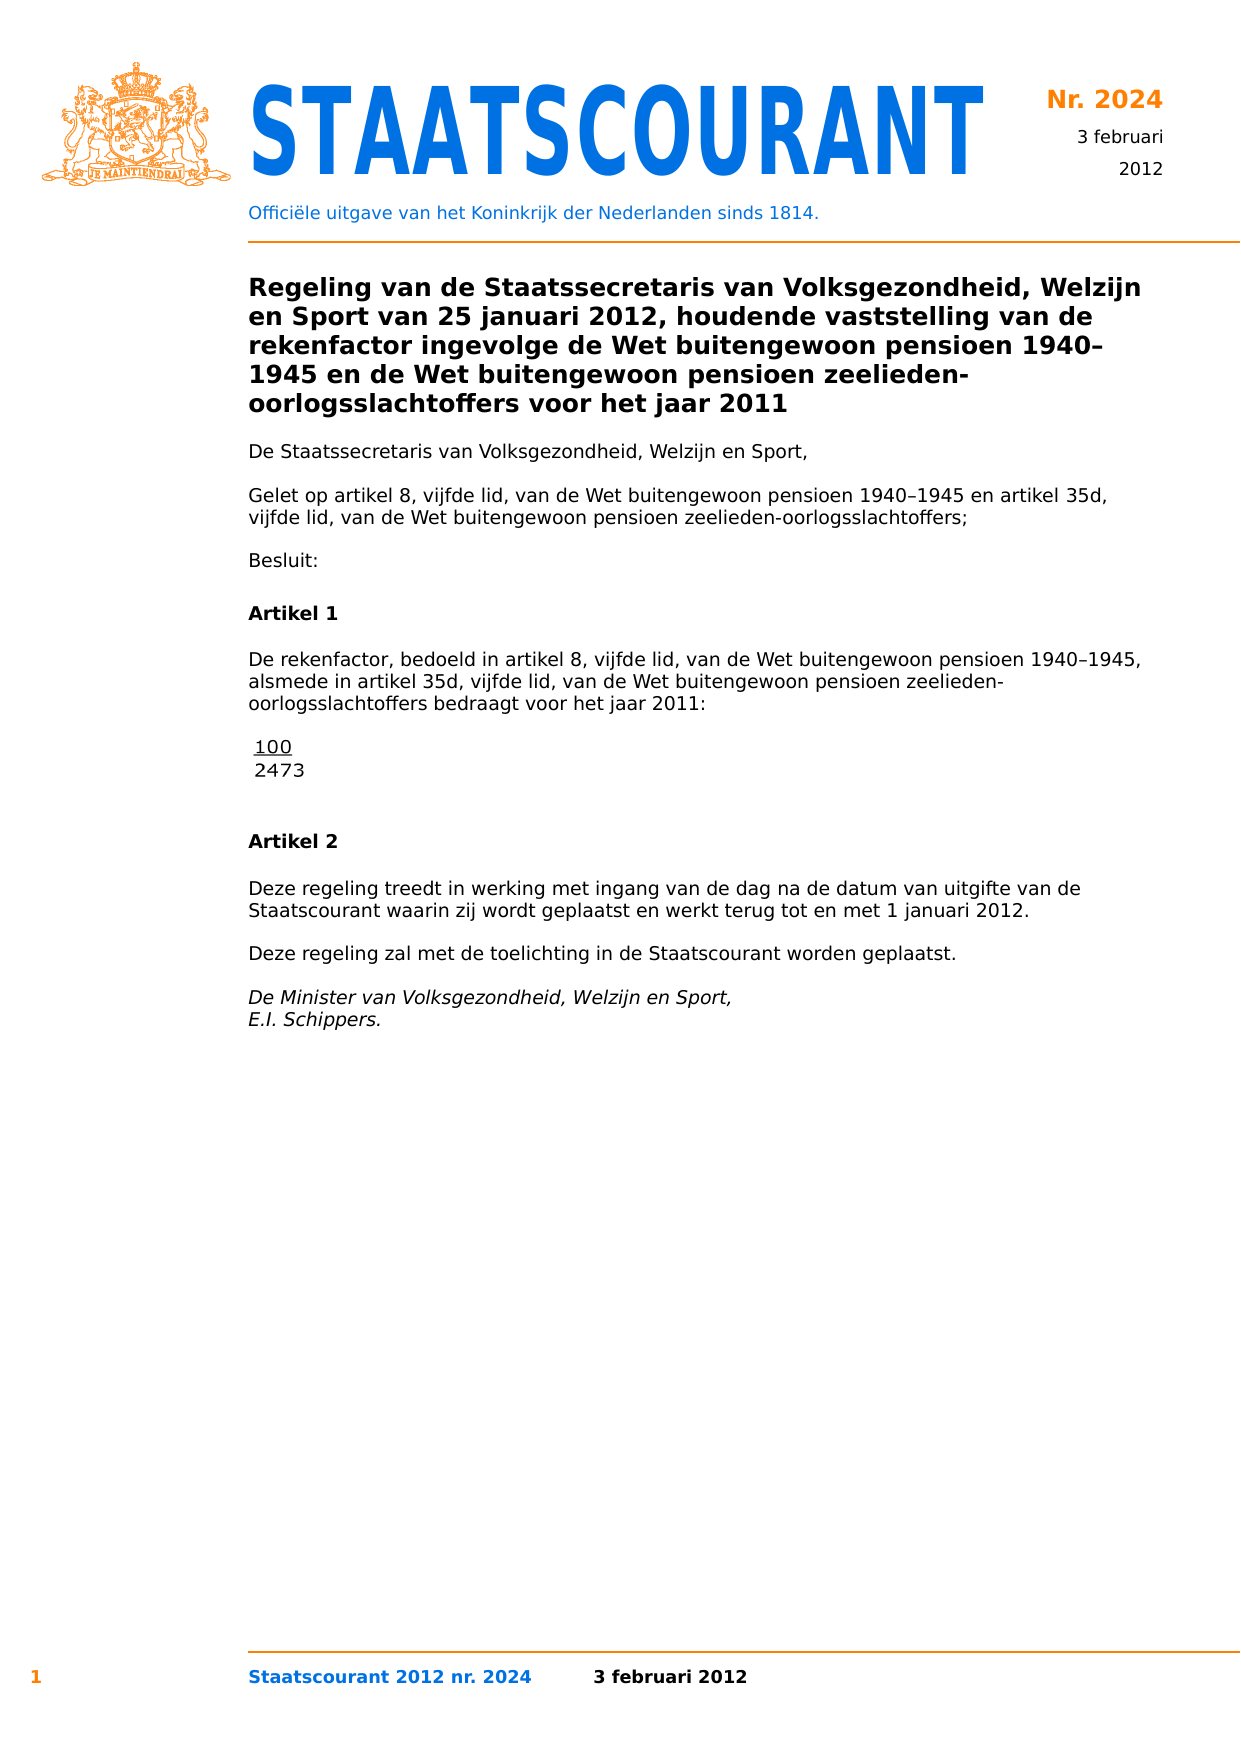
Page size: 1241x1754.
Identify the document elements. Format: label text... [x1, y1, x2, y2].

text De Staatssecretaris van Volksgezondheid, Welzijn en Sport, [248, 441, 1163, 463]
picture [248, 737, 308, 779]
text Gelet op artikel 8, vijfde lid, van de Wet buitengewoon pensioen 1940–1945 en artikel 35d, vijfde lid, van de Wet buitengewoon pensioen zeelieden-oorlogsslachtoffers; [248, 484, 1163, 528]
subtitle Regeling van de Staatssecretaris van Volksgezondheid, Welzijn en Sport van 25 januari 2012, houdende vaststelling van de rekenfactor ingevolge de Wet buitengewoon pensioen 1940–1945 en de Wet buitengewoon pensioen zeelieden-oorlogsslachtoffers voor het jaar 2011 [248, 273, 1163, 419]
text De Minister van Volksgezondheid, Welzijn en Sport, E.I. Schippers. [248, 987, 1163, 1031]
table_header Nr. 2024 [998, 62, 1240, 121]
subtitle Artikel 1 [248, 602, 1163, 624]
text De rekenfactor, bedoeld in artikel 8, vijfde lid, van de Wet buitengewoon pensioen 1940–1945, alsmede in artikel 35d, vijfde lid, van de Wet buitengewoon pensioen zeelieden-oorlogsslachtoffers bedraagt voor het jaar 2011: [248, 649, 1163, 715]
subtitle Artikel 2 [248, 831, 1163, 852]
text Besluit: [248, 550, 1163, 572]
table_header STAATSCOURANT [248, 62, 998, 203]
table_cell 2012 [998, 153, 1240, 203]
table_cell Officiële uitgave van het Koninkrijk der Nederlanden sinds 1814. [248, 203, 1240, 241]
table_header [25, 62, 248, 241]
text Deze regeling treedt in werking met ingang van de dag na de datum van uitgifte van de Staatscourant waarin zij wordt geplaatst en werkt terug tot en met 1 januari 2012. [248, 877, 1163, 921]
table_cell 3 februari [998, 121, 1240, 153]
picture [41, 62, 231, 186]
text Deze regeling zal met de toelichting in de Staatscourant worden geplaatst. [248, 943, 1163, 965]
